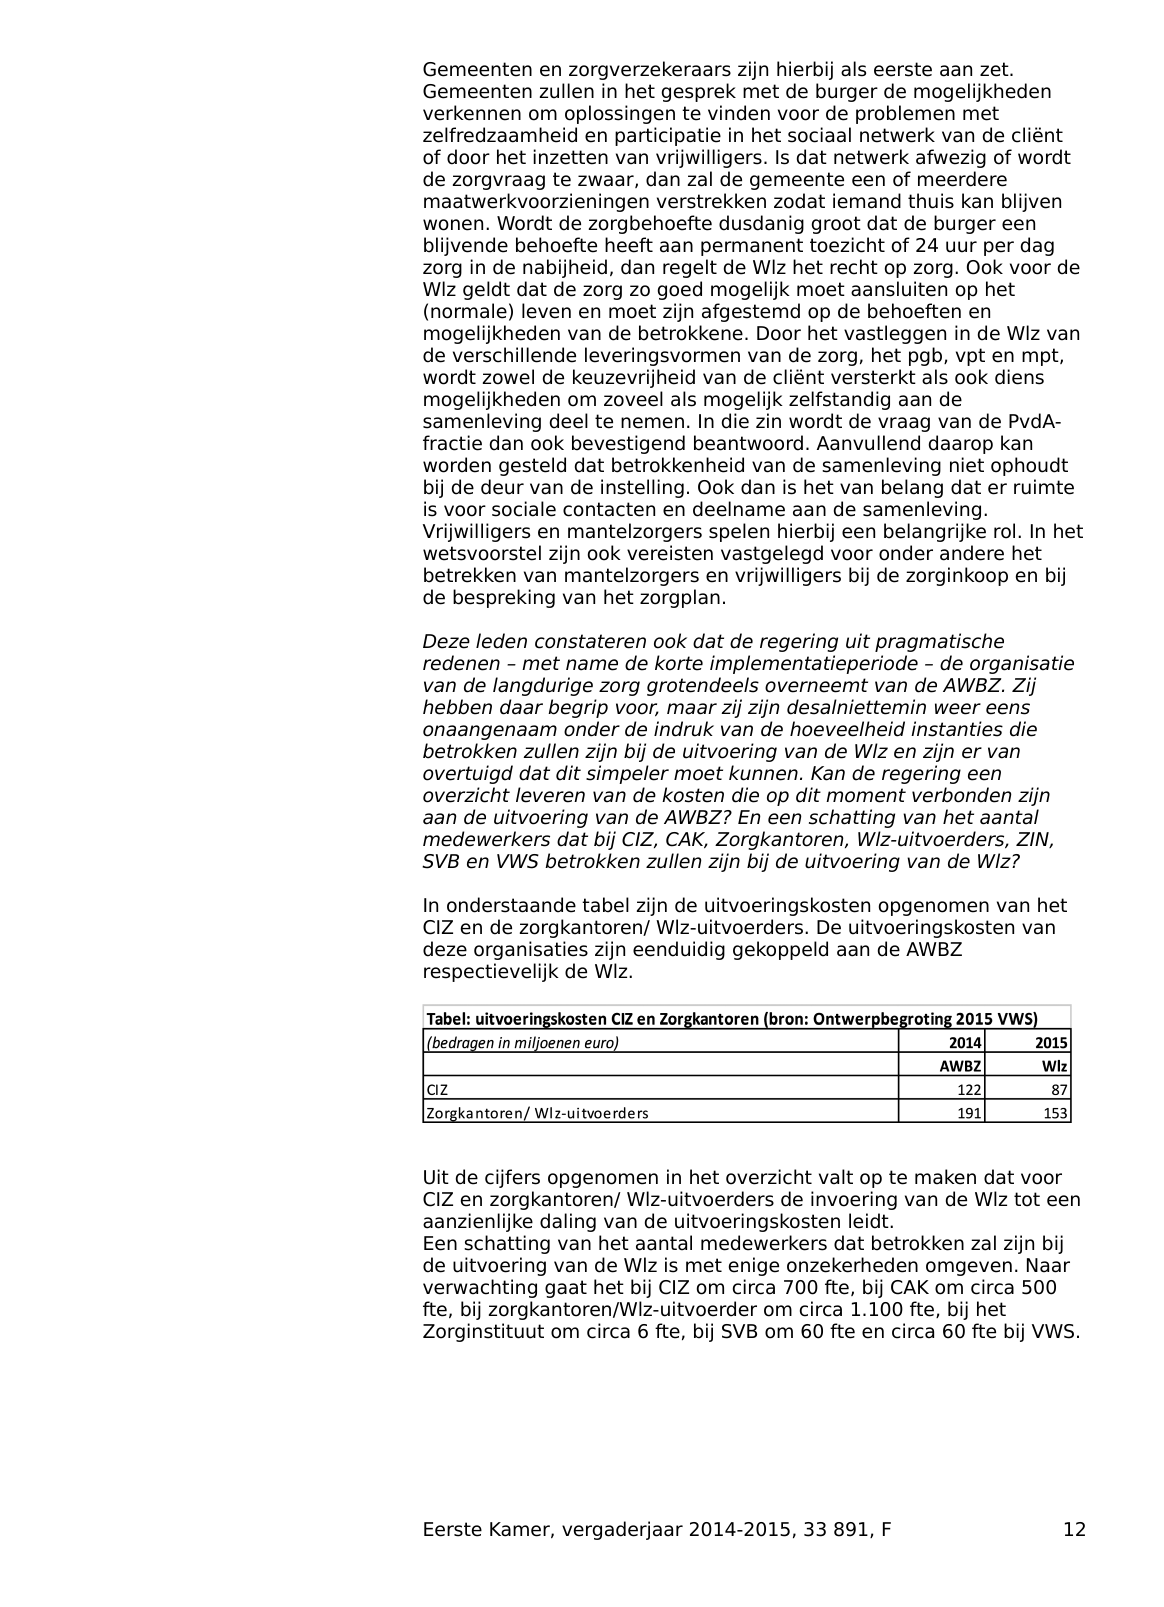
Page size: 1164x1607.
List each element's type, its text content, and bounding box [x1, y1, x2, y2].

text Een schatting van het aantal medewerkers dat betrokken zal zijn bij de uitvoering van de Wlz is met enige onzekerheden omgeven. Naar verwachting gaat het bij CIZ om circa 700 fte, bij CAK om circa 500 fte, bij zorgkantoren/Wlz-uitvoerder om circa 1.100 fte, bij het Zorginstituut om circa 6 fte, bij SVB om 60 fte en circa 60 fte bij VWS. [422, 1233, 1087, 1343]
text Gemeenten en zorgverzekeraars zijn hierbij als eerste aan zet. Gemeenten zullen in het gesprek met de burger de mogelijkheden verkennen om oplossingen te vinden voor de problemen met zelfredzaamheid en participatie in het sociaal netwerk van de cliënt of door het inzetten van vrijwilligers. Is dat netwerk afwezig of wordt de zorgvraag te zwaar, dan zal de gemeente een of meerdere maatwerkvoorzieningen verstrekken zodat iemand thuis kan blijven wonen. Wordt de zorgbehoefte dusdanig groot dat de burger een blijvende behoefte heeft aan permanent toezicht of 24 uur per dag zorg in de nabijheid, dan regelt de Wlz het recht op zorg. Ook voor de Wlz geldt dat de zorg zo goed mogelijk moet aansluiten op het (normale) leven en moet zijn afgestemd op de behoeften en mogelijkheden van de betrokkene. Door het vastleggen in de Wlz van de verschillende leveringsvormen van de zorg, het pgb, vpt en mpt, wordt zowel de keuzevrijheid van de cliënt versterkt als ook diens mogelijkheden om zoveel als mogelijk zelfstandig aan de samenleving deel te nemen. In die zin wordt de vraag van de PvdA-fractie dan ook bevestigend beantwoord. Aanvullend daarop kan worden gesteld dat betrokkenheid van de samenleving niet ophoudt bij de deur van de instelling. Ook dan is het van belang dat er ruimte is voor sociale contacten en deelname aan de samenleving. Vrijwilligers en mantelzorgers spelen hierbij een belangrijke rol. In het wetsvoorstel zijn ook vereisten vastgelegd voor onder andere het betrekken van mantelzorgers en vrijwilligers bij de zorginkoop en bij de bespreking van het zorgplan. [422, 59, 1087, 608]
picture [422, 1004, 1072, 1123]
text Uit de cijfers opgenomen in het overzicht valt op te maken dat voor CIZ en zorgkantoren/ Wlz-uitvoerders de invoering van de Wlz tot een aanzienlijke daling van de uitvoeringskosten leidt. [422, 1167, 1087, 1233]
text Deze leden constateren ook dat de regering uit pragmatische redenen – met name de korte implementatieperiode – de organisatie van de langdurige zorg grotendeels overneemt van de AWBZ. Zij hebben daar begrip voor, maar zij zijn desalniettemin weer eens onaangenaam onder de indruk van de hoeveelheid instanties die betrokken zullen zijn bij de uitvoering van de Wlz en zijn er van overtuigd dat dit simpeler moet kunnen. Kan de regering een overzicht leveren van de kosten die op dit moment verbonden zijn aan de uitvoering van de AWBZ? En een schatting van het aantal medewerkers dat bij CIZ, CAK, Zorgkantoren, Wlz-uitvoerders, ZIN, SVB en VWS betrokken zullen zijn bij de uitvoering van de Wlz? [422, 631, 1087, 872]
text In onderstaande tabel zijn de uitvoeringskosten opgenomen van het CIZ en de zorgkantoren/ Wlz-uitvoerders. De uitvoeringskosten van deze organisaties zijn eenduidig gekoppeld aan de AWBZ respectievelijk de Wlz. [422, 895, 1087, 983]
